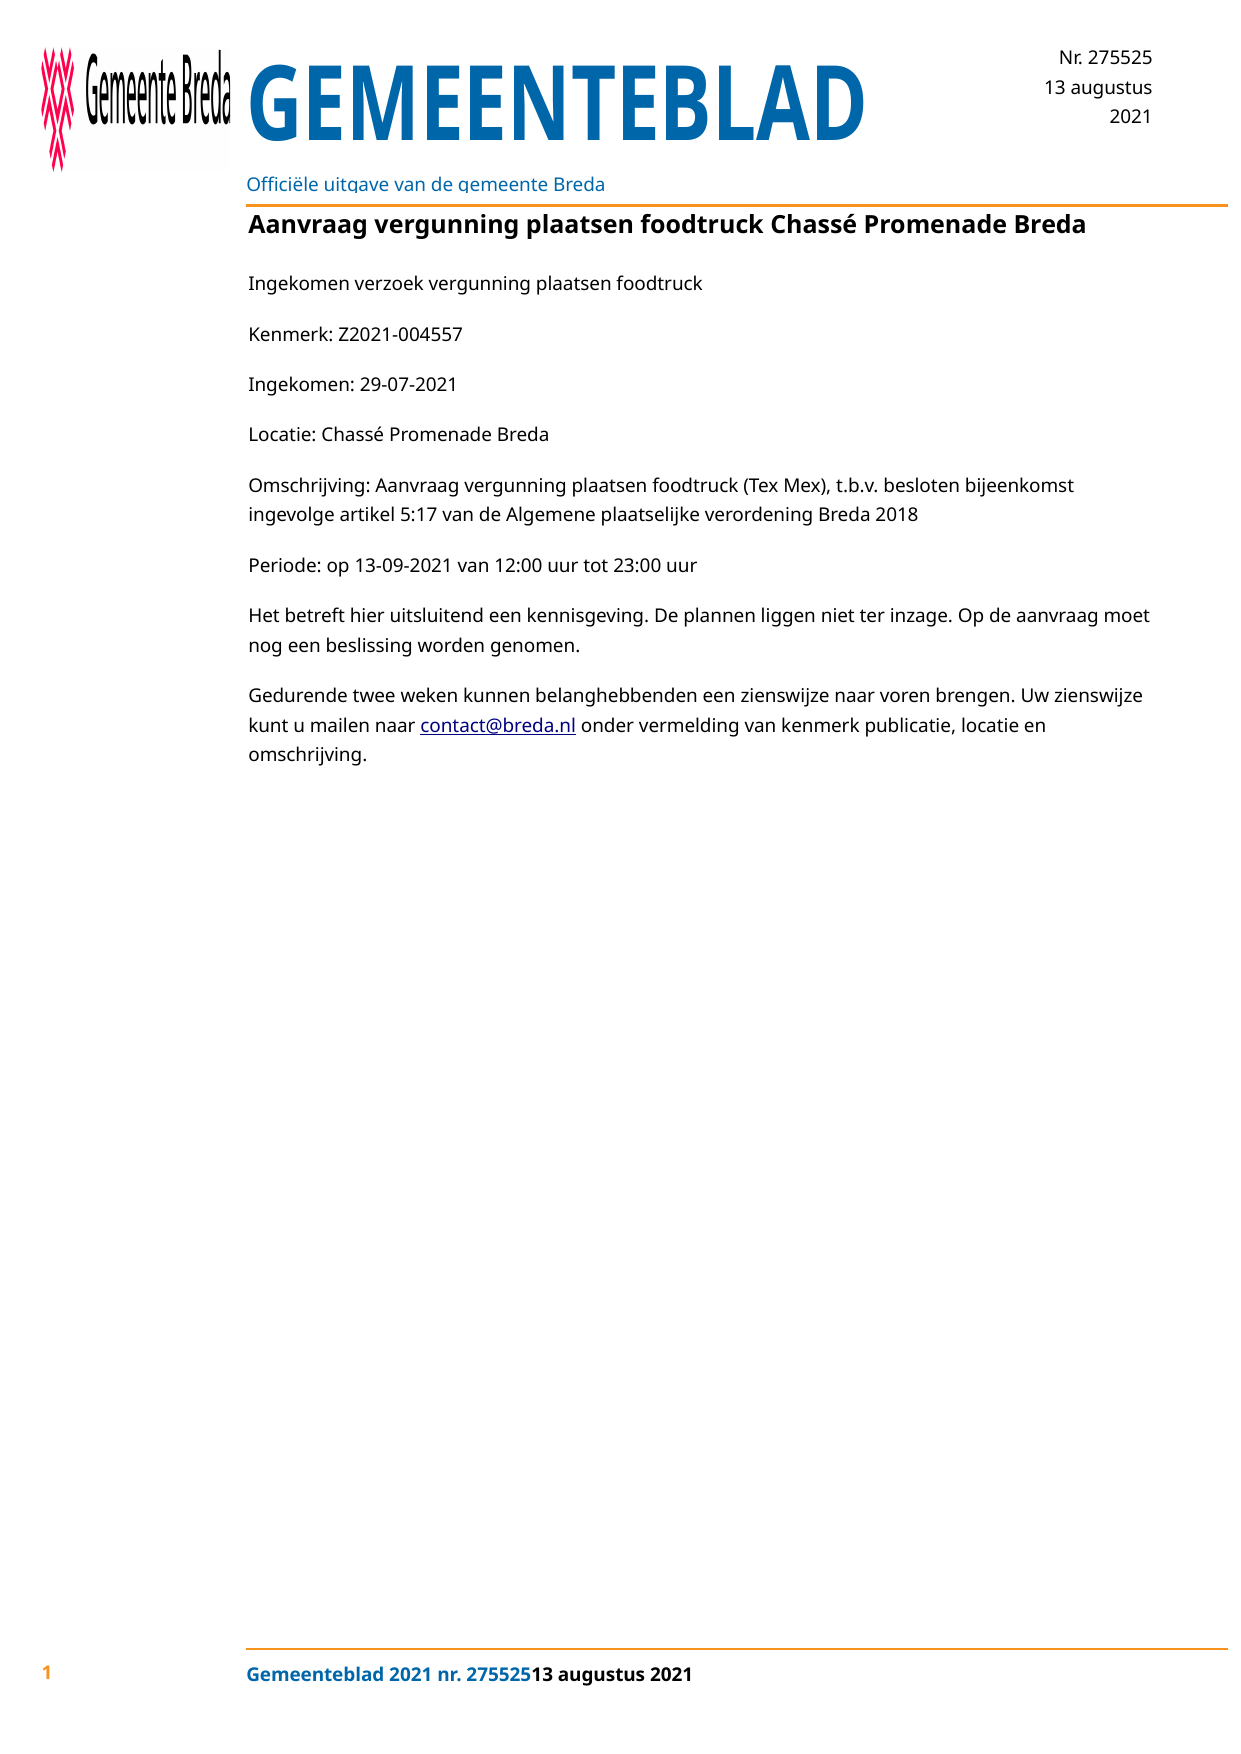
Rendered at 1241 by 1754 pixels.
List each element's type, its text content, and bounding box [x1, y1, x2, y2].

text Ingekomen: 29-07-2021 [248, 371, 1152, 397]
text Locatie: Chassé Promenade Breda [248, 422, 1152, 447]
text Ingekomen verzoek vergunning plaatsen foodtruck [248, 270, 1152, 296]
text Kenmerk: Z2021-004557 [248, 321, 1152, 346]
text Periode: op 13-09-2021 van 12:00 uur tot 23:00 uur [248, 552, 1152, 578]
text Gedurende twee weken kunnen belanghebbenden een zienswijze naar voren brengen. Uw zienswijze kunt u mailen naar contact@breda.nl onder vermelding van kenmerk publicatie, locatie en omschrijving. [248, 682, 1152, 767]
text Aanvraag vergunning plaatsen foodtruck Chassé Promenade Breda [248, 207, 1152, 241]
text Het betreft hier uitsluitend een kennisgeving. De plannen liggen niet ter inzage. Op de aanvraag moet nog een beslissing worden genomen. [248, 602, 1152, 658]
picture [41, 47, 231, 172]
text Omschrijving: Aanvraag vergunning plaatsen foodtruck (Tex Mex), t.b.v. besloten bijeenkomst ingevolge artikel 5:17 van de Algemene plaatselijke verordening Breda 2018 [248, 472, 1152, 527]
